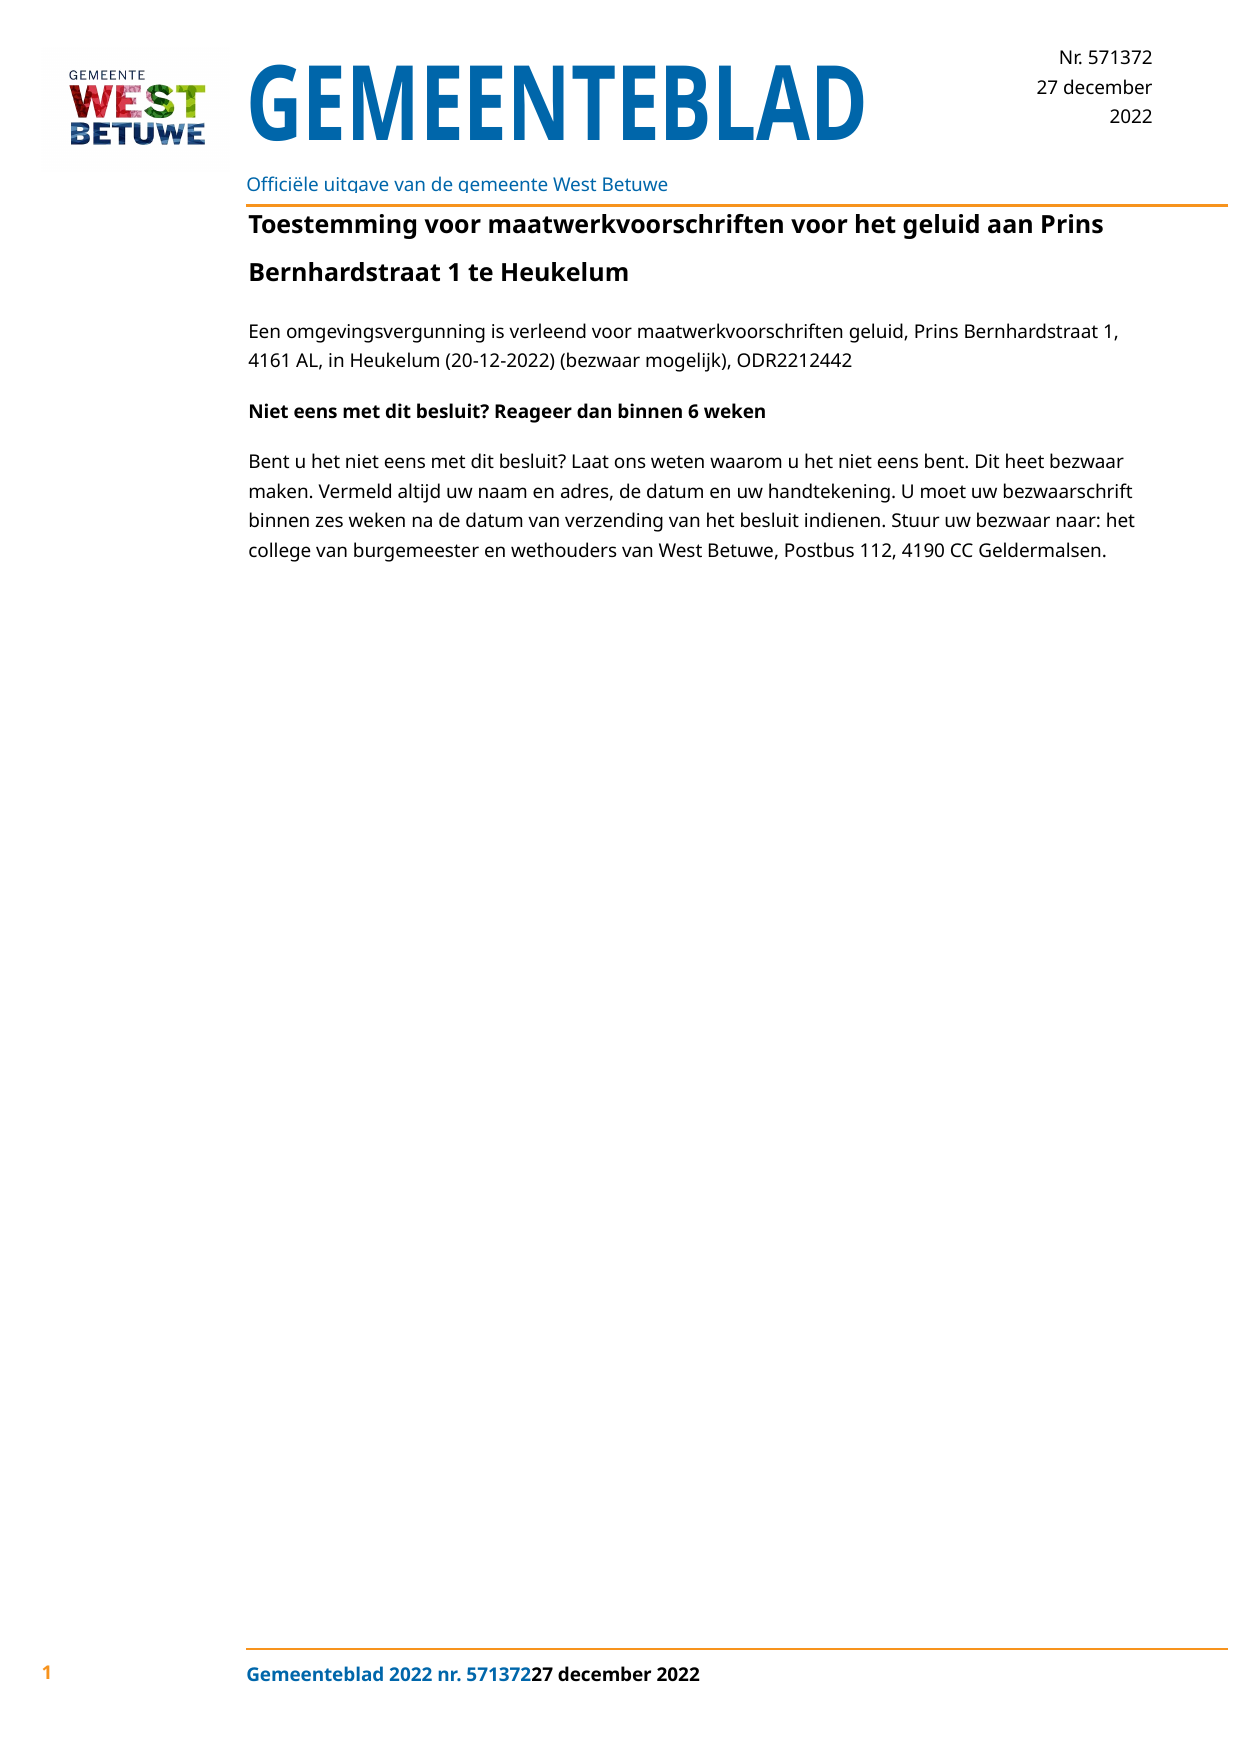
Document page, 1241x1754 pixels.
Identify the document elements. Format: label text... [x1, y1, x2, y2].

text Niet eens met dit besluit? Reageer dan binnen 6 weken [248, 398, 1152, 424]
text Een omgevingsvergunning is verleend voor maatwerkvoorschriften geluid, Prins Bernhardstraat 1, 4161 AL, in Heukelum (20-12-2022) (bezwaar mogelijk), ODR2212442 [248, 318, 1152, 373]
text Toestemming voor maatwerkvoorschriften voor het geluid aan Prins Bernhardstraat 1 te Heukelum [248, 207, 1152, 288]
text Bent u het niet eens met dit besluit? Laat ons weten waarom u het niet eens bent. Dit heet bezwaar maken. Vermeld altijd uw naam en adres, de datum en uw handtekening. U moet uw bezwaarschrift binnen zes weken na de datum van verzending van het besluit indienen. Stuur uw bezwaar naar: het college van burgemeester en wethouders van West Betuwe, Postbus 112, 4190 CC Geldermalsen. [248, 448, 1152, 563]
picture [41, 47, 231, 172]
